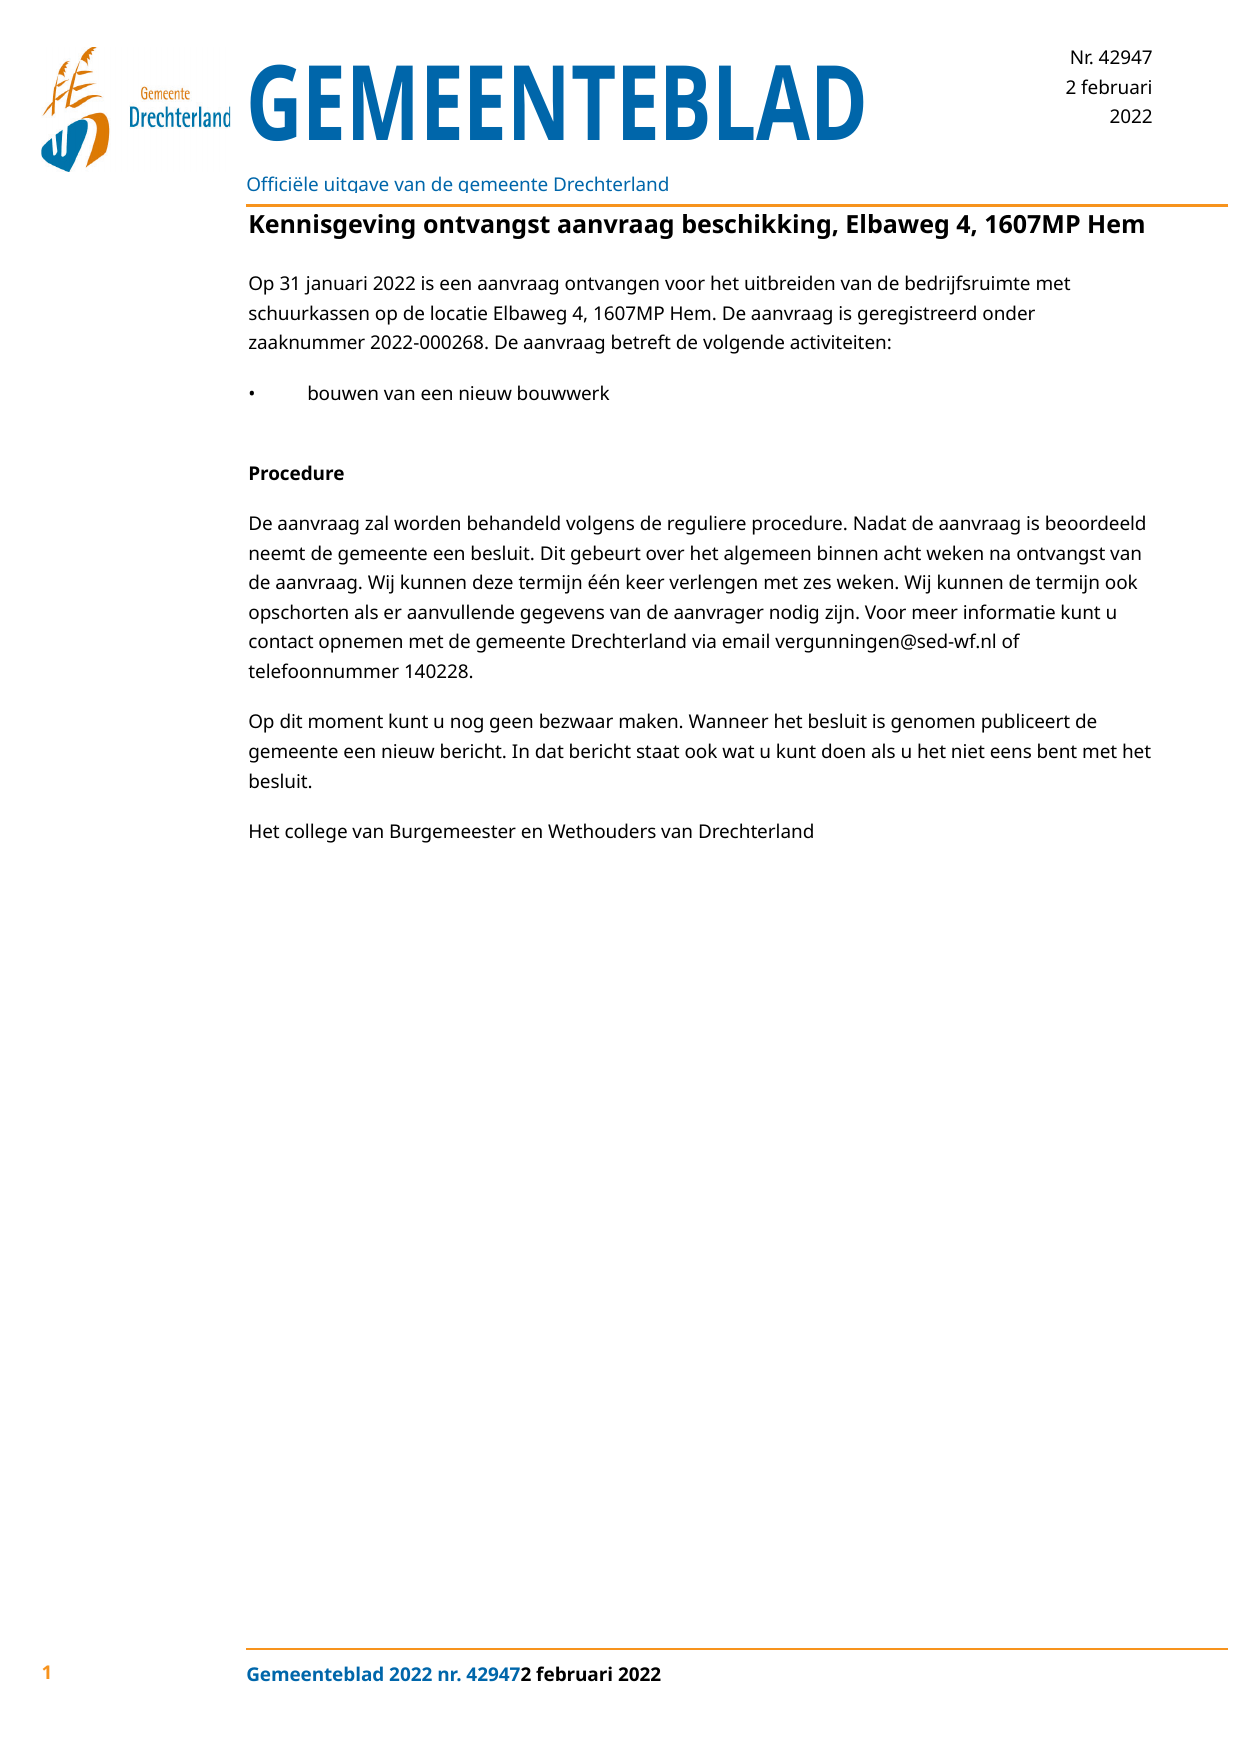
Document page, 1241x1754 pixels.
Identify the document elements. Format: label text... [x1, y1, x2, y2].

picture [41, 158, 64, 172]
text Op dit moment kunt u nog geen bezwaar maken. Wanneer het besluit is genomen publiceert de gemeente een nieuw bericht. In dat bericht staat ook wat u kunt doen als u het niet eens bent met het besluit. [248, 709, 1152, 793]
text Het college van Burgemeester en Wethouders van Drechterland [248, 818, 1152, 844]
picture [226, 115, 231, 124]
list bouwen van een nieuw bouwwerk [248, 380, 1152, 406]
picture [41, 47, 231, 172]
text Procedure [248, 460, 1152, 486]
text De aanvraag zal worden behandeld volgens de reguliere procedure. Nadat de aanvraag is beoordeeld neemt de gemeente een besluit. Dit gebeurt over het algemeen binnen acht weken na ontvangst van de aanvraag. Wij kunnen deze termijn één keer verlengen met zes weken. Wij kunnen de termijn ook opschorten als er aanvullende gegevens van de aanvrager nodig zijn. Voor meer informatie kunt u contact opnemen met de gemeente Drechterland via email vergunningen@sed-wf.nl of telefoonnummer 140228. [248, 510, 1152, 684]
text Op 31 januari 2022 is een aanvraag ontvangen voor het uitbreiden van de bedrijfsruimte met schuurkassen op de locatie Elbaweg 4, 1607MP Hem. De aanvraag is geregistreerd onder zaaknummer 2022-000268. De aanvraag betreft de volgende activiteiten: [248, 270, 1152, 355]
text Kennisgeving ontvangst aanvraag beschikking, Elbaweg 4, 1607MP Hem [248, 207, 1152, 241]
